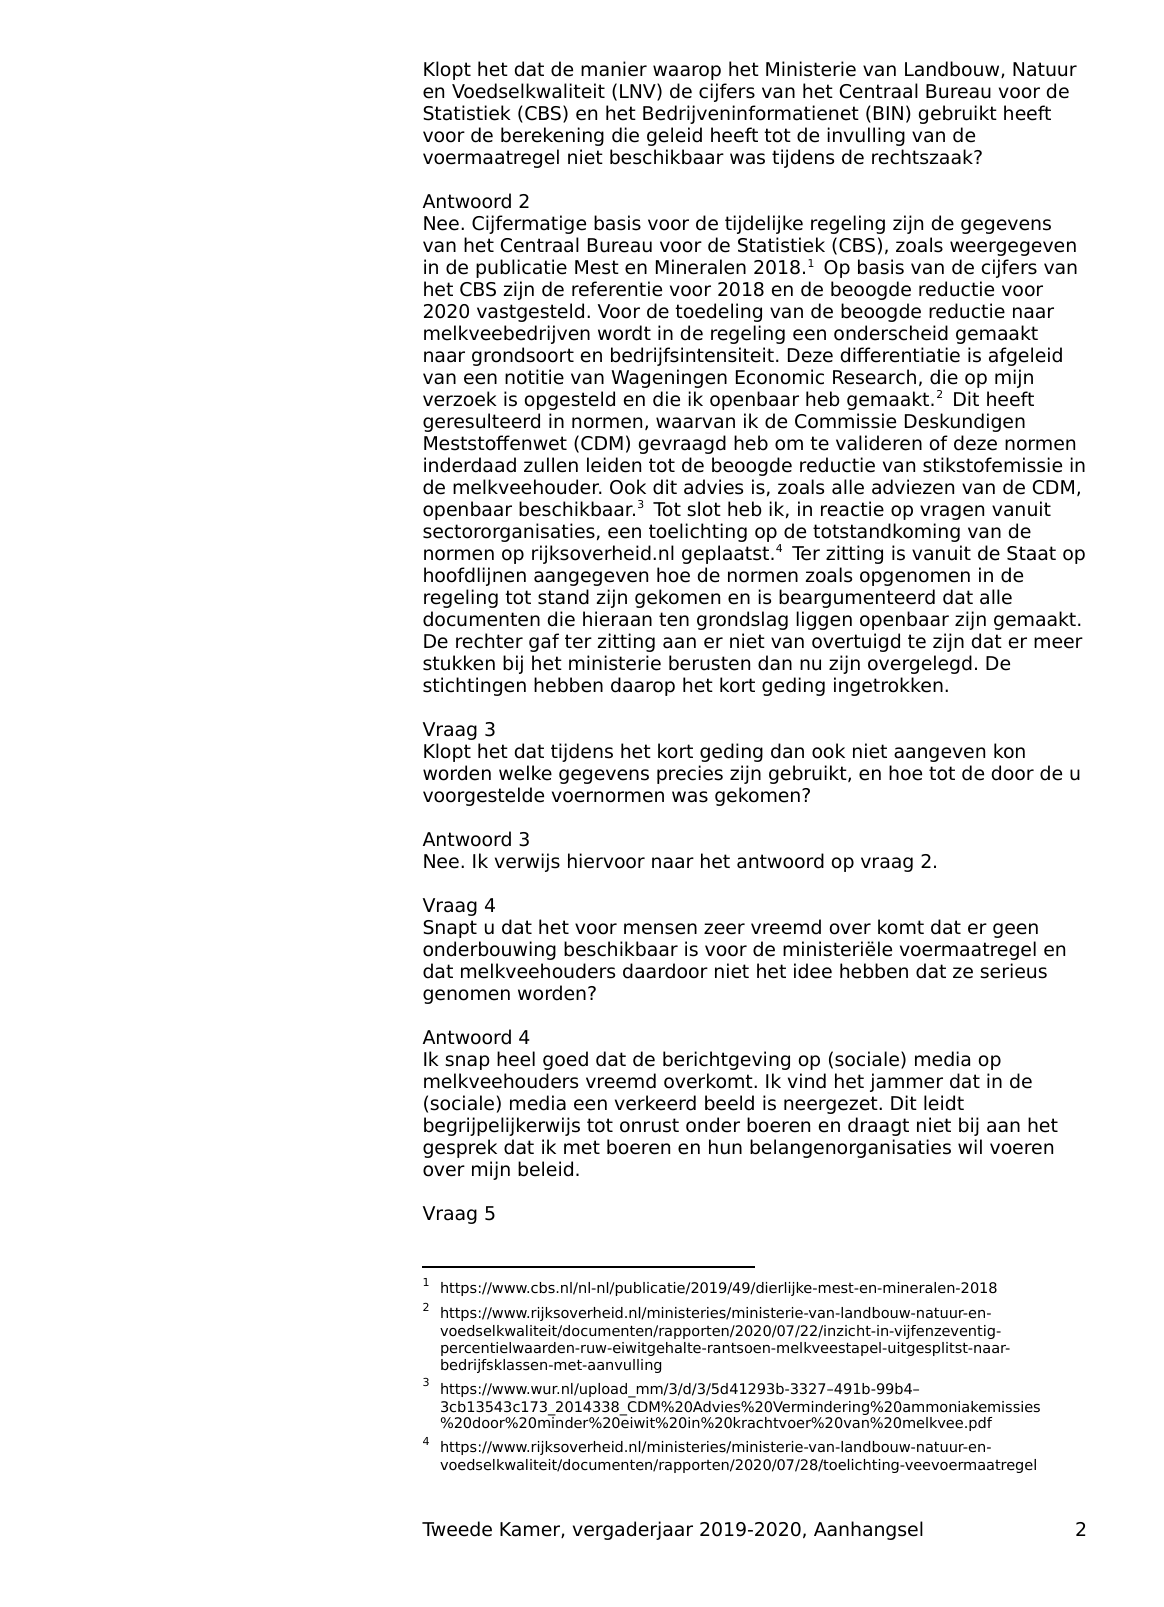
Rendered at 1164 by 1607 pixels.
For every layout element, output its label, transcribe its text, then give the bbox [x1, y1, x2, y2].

text Nee. Cijfermatige basis voor de tijdelijke regeling zijn de gegevens van het Centraal Bureau voor de Statistiek (CBS), zoals weergegeven in de publicatie Mest en Mineralen 2018. Op basis van de cijfers van het CBS zijn de referentie voor 2018 en de beoogde reductie voor 2020 vastgesteld. Voor de toedeling van de beoogde reductie naar melkveebedrijven wordt in de regeling een onderscheid gemaakt naar grondsoort en bedrijfsintensiteit. Deze differentiatie is afgeleid van een notitie van Wageningen Economic Research, die op mijn verzoek is opgesteld en die ik openbaar heb gemaakt. Dit heeft geresulteerd in normen, waarvan ik de Commissie Deskundigen Meststoffenwet (CDM) gevraagd heb om te valideren of deze normen inderdaad zullen leiden tot de beoogde reductie van stikstofemissie in de melkveehouder. Ook dit advies is, zoals alle adviezen van de CDM, openbaar beschikbaar. Tot slot heb ik, in reactie op vragen vanuit sectororganisaties, een toelichting op de totstandkoming van de normen op rijksoverheid.nl geplaatst. Ter zitting is vanuit de Staat op hoofdlijnen aangegeven hoe de normen zoals opgenomen in de regeling tot stand zijn gekomen en is beargumenteerd dat alle documenten die hieraan ten grondslag liggen openbaar zijn gemaakt. De rechter gaf ter zitting aan er niet van overtuigd te zijn dat er meer stukken bij het ministerie berusten dan nu zijn overgelegd. De stichtingen hebben daarop het kort geding ingetrokken. [422, 213, 1087, 697]
text Klopt het dat de manier waarop het Ministerie van Landbouw, Natuur en Voedselkwaliteit (LNV) de cijfers van het Centraal Bureau voor de Statistiek (CBS) en het Bedrijveninformatienet (BIN) gebruikt heeft voor de berekening die geleid heeft tot de invulling van de voermaatregel niet beschikbaar was tijdens de rechtszaak? [422, 59, 1087, 169]
text Vraag 4 [422, 895, 1087, 917]
text Klopt het dat tijdens het kort geding dan ook niet aangeven kon worden welke gegevens precies zijn gebruikt, en hoe tot de door de u voorgestelde voernormen was gekomen? [422, 741, 1087, 807]
text Antwoord 4 [422, 1027, 1087, 1049]
text Snapt u dat het voor mensen zeer vreemd over komt dat er geen onderbouwing beschikbaar is voor de ministeriële voermaatregel en dat melkveehouders daardoor niet het idee hebben dat ze serieus genomen worden? [422, 917, 1087, 1005]
text https://www.wur.nl/upload_mm/3/d/3/5d41293b-3327–491b-99b4–3cb13543c173_2014338_CDM%20Advies%20Vermindering%20ammoniakemissies%20door%20minder%20eiwit%20in%20krachtvoer%20van%20melkvee.pdf [422, 1377, 1087, 1432]
text https://www.rijksoverheid.nl/ministeries/ministerie-van-landbouw-natuur-en-voedselkwaliteit/documenten/rapporten/2020/07/28/toelichting-veevoermaatregel [422, 1435, 1087, 1474]
text Vraag 5 [422, 1203, 1087, 1225]
text https://www.rijksoverheid.nl/ministeries/ministerie-van-landbouw-natuur-en-voedselkwaliteit/documenten/rapporten/2020/07/22/inzicht-in-vijfenzeventig-percentielwaarden-ruw-eiwitgehalte-rantsoen-melkveestapel-uitgesplitst-naar-bedrijfsklassen-met-aanvulling [422, 1301, 1087, 1374]
text https://www.cbs.nl/nl-nl/publicatie/2019/49/dierlijke-mest-en-mineralen-2018 [422, 1276, 1087, 1298]
text Nee. Ik verwijs hiervoor naar het antwoord op vraag 2. [422, 851, 1087, 873]
text Ik snap heel goed dat de berichtgeving op (sociale) media op melkveehouders vreemd overkomt. Ik vind het jammer dat in de (sociale) media een verkeerd beeld is neergezet. Dit leidt begrijpelijkerwijs tot onrust onder boeren en draagt niet bij aan het gesprek dat ik met boeren en hun belangenorganisaties wil voeren over mijn beleid. [422, 1049, 1087, 1181]
text Antwoord 2 [422, 191, 1087, 213]
text Vraag 3 [422, 719, 1087, 741]
text Antwoord 3 [422, 829, 1087, 851]
